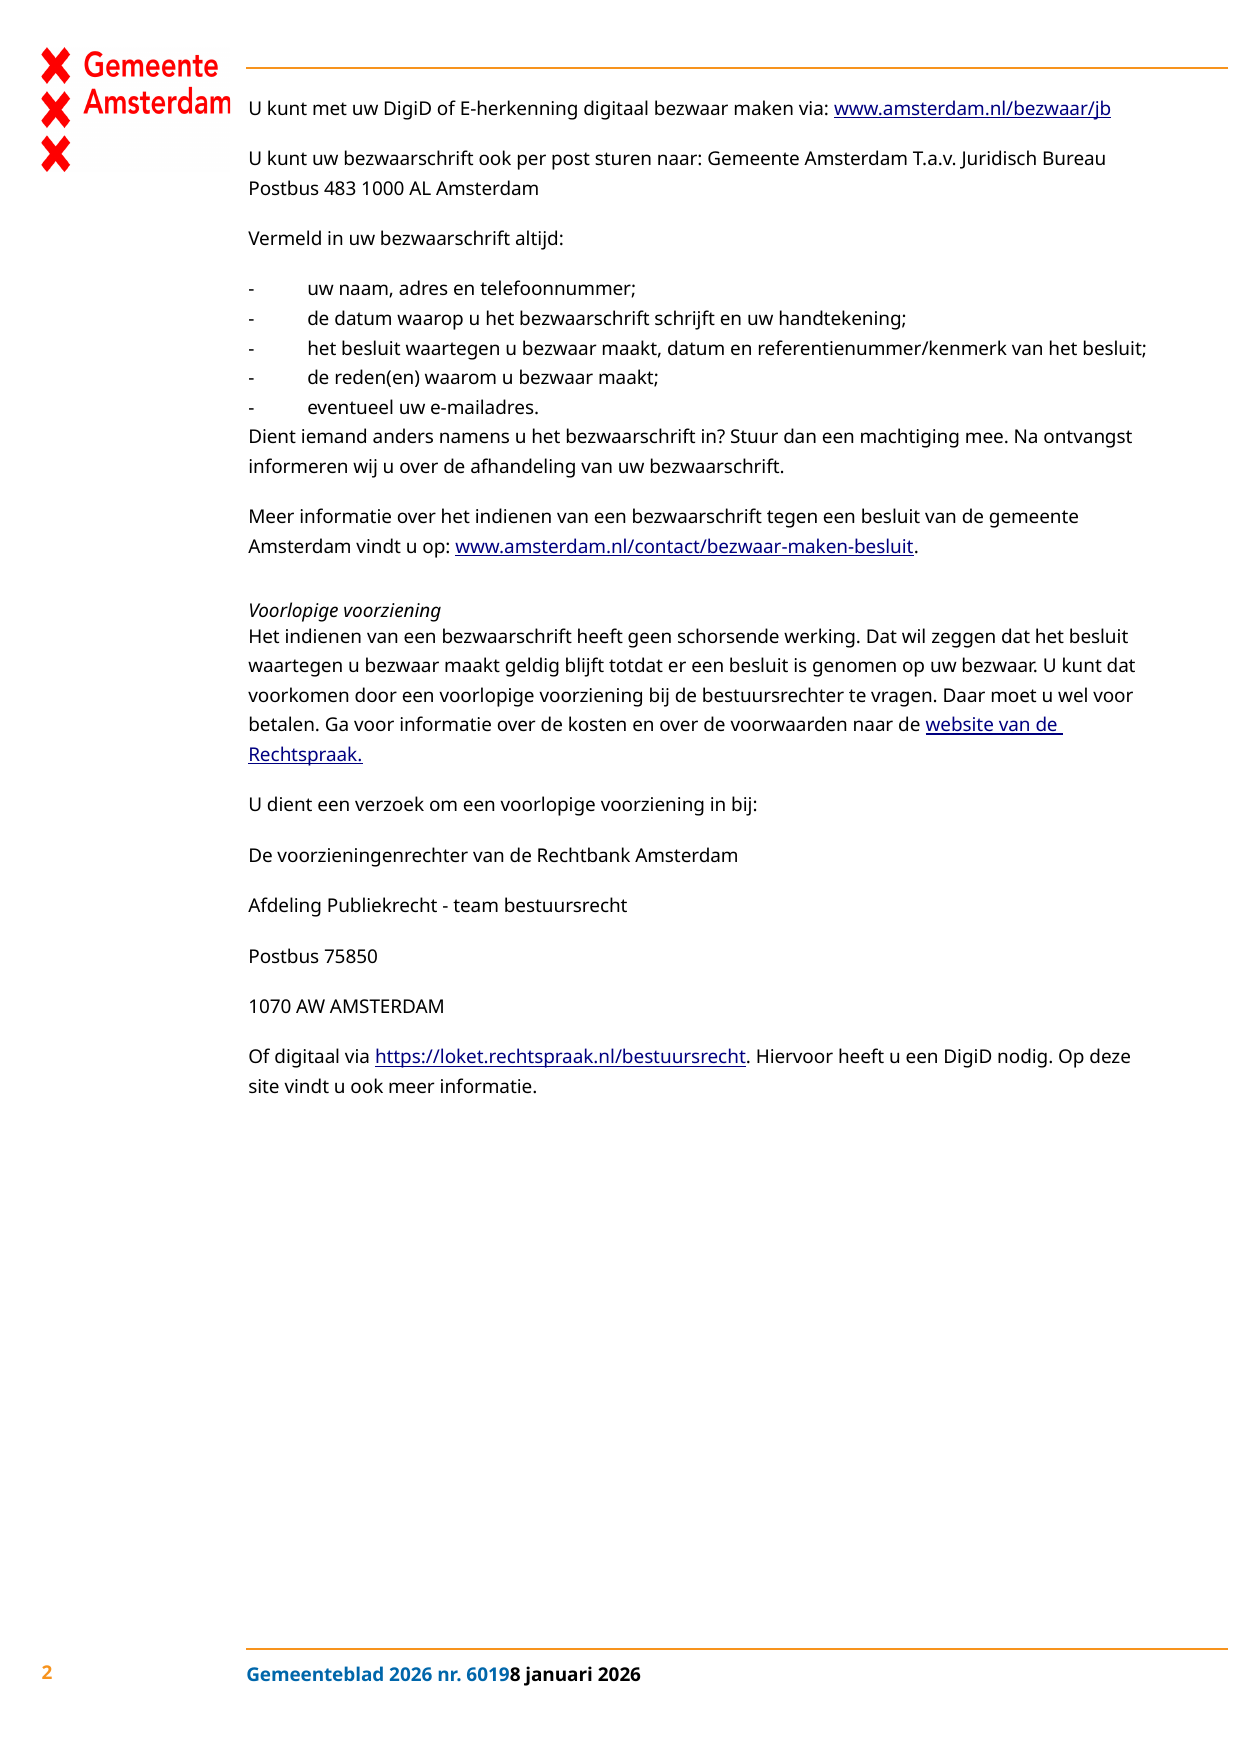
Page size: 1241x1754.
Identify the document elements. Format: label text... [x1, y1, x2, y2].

list eventueel uw e-mailadres. [248, 394, 1152, 420]
text Het indienen van een bezwaarschrift heeft geen schorsende werking. Dat wil zeggen dat het besluit waartegen u bezwaar maakt geldig blijft totdat er een besluit is genomen op uw bezwaar. U kunt dat voorkomen door een voorlopige voorziening bij de bestuursrechter te vragen. Daar moet u wel voor betalen. Ga voor informatie over de kosten en over de voorwaarden naar de website van de Rechtspraak. [248, 623, 1152, 767]
text Dient iemand anders namens u het bezwaarschrift in? Stuur dan een machtiging mee. Na ontvangst informeren wij u over de afhandeling van uw bezwaarschrift. [248, 423, 1152, 479]
text Afdeling Publiekrecht - team bestuursrecht [248, 892, 1152, 918]
text De voorzieningenrechter van de Rechtbank Amsterdam [248, 842, 1152, 868]
list de datum waarop u het bezwaarschrift schrijft en uw handtekening; [248, 305, 1152, 331]
text Postbus 75850 [248, 943, 1152, 968]
list het besluit waartegen u bezwaar maakt, datum en referentienummer/kenmerk van het besluit; [248, 335, 1152, 361]
text U kunt uw bezwaarschrift ook per post sturen naar: Gemeente Amsterdam T.a.v. Juridisch Bureau Postbus 483 1000 AL Amsterdam [248, 145, 1152, 201]
text 1070 AW AMSTERDAM [248, 993, 1152, 1019]
picture [41, 47, 231, 172]
text U kunt met uw DigiD of E-herkenning digitaal bezwaar maken via: www.amsterdam.nl/bezwaar/jb [248, 95, 1152, 121]
list de reden(en) waarom u bezwaar maakt; [248, 364, 1152, 390]
text Of digitaal via https://loket.rechtspraak.nl/bestuursrecht. Hiervoor heeft u een DigiD nodig. Op deze site vindt u ook meer informatie. [248, 1044, 1152, 1099]
text Vermeld in uw bezwaarschrift altijd: [248, 225, 1152, 251]
text Voorlopige voorziening [248, 597, 1152, 623]
text Meer informatie over het indienen van een bezwaarschrift tegen een besluit van de gemeente Amsterdam vindt u op: www.amsterdam.nl/contact/bezwaar-maken-besluit. [248, 503, 1152, 559]
text U dient een verzoek om een voorlopige voorziening in bij: [248, 792, 1152, 817]
list uw naam, adres en telefoonnummer; [248, 276, 1152, 301]
